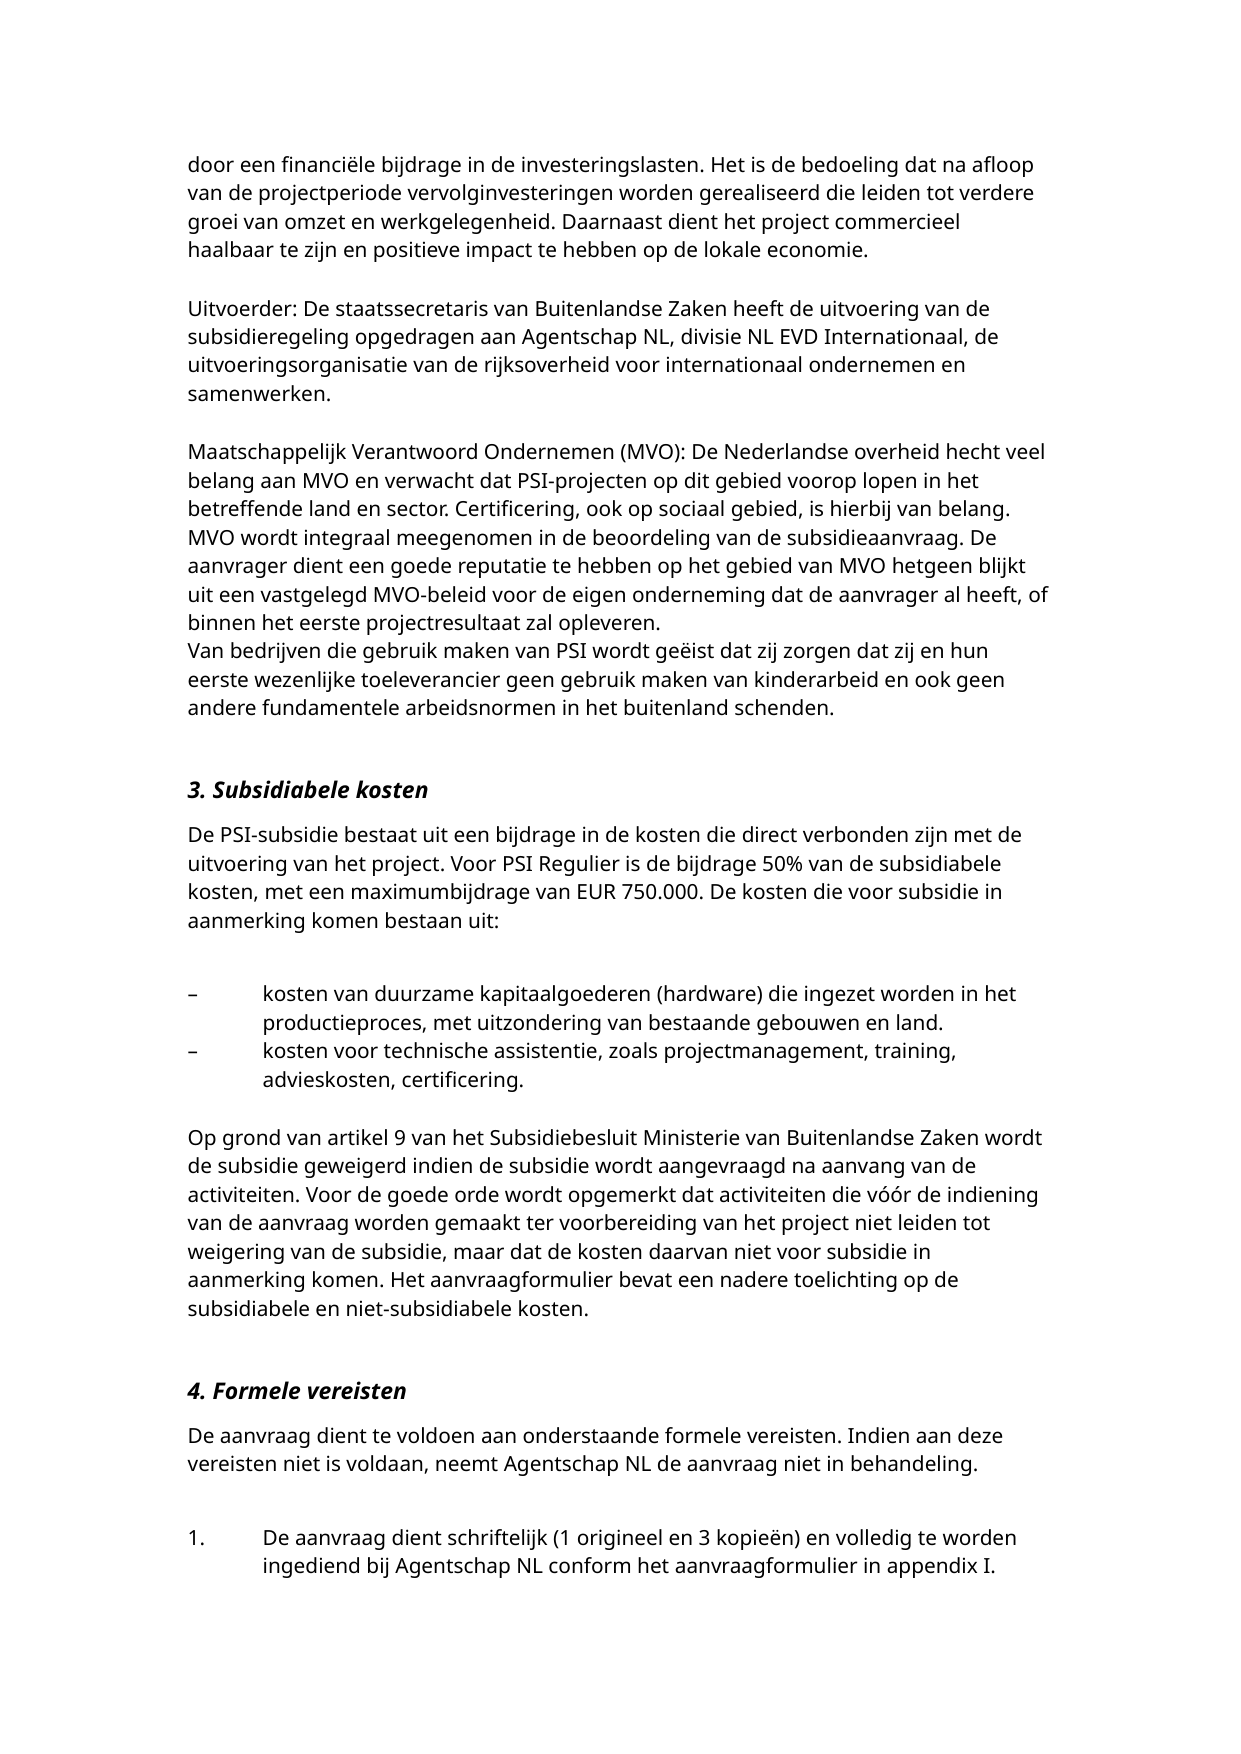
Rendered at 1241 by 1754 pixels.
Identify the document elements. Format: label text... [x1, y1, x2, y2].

text Uitvoerder: De staatssecretaris van Buitenlandse Zaken heeft de uitvoering van de subsidieregeling opgedragen aan Agentschap NL, divisie NL EVD Internationaal, de uitvoeringsorganisatie van de rijksoverheid voor internationaal ondernemen en samenwerken. [187, 294, 1053, 407]
text Van bedrijven die gebruik maken van PSI wordt geëist dat zij zorgen dat zij en hun eerste wezenlijke toeleverancier geen gebruik maken van kinderarbeid en ook geen andere fundamentele arbeidsnormen in het buitenland schenden. [187, 637, 1053, 722]
subtitle 4. Formele vereisten [187, 1375, 1053, 1406]
list kosten van duurzame kapitaalgoederen (hardware) die ingezet worden in het productieproces, met uitzondering van bestaande gebouwen en land. [187, 979, 1053, 1036]
list De aanvraag dient schriftelijk (1 origineel en 3 kopieën) en volledig te worden ingediend bij Agentschap NL conform het aanvraagformulier in appendix I. [187, 1523, 1053, 1580]
text Op grond van artikel 9 van het Subsidiebesluit Ministerie van Buitenlandse Zaken wordt de subsidie geweigerd indien de subsidie wordt aangevraagd na aanvang van de activiteiten. Voor de goede orde wordt opgemerkt dat activiteiten die vóór de indiening van de aanvraag worden gemaakt ter voorbereiding van het project niet leiden tot weigering van de subsidie, maar dat de kosten daarvan niet voor subsidie in aanmerking komen. Het aanvraagformulier bevat een nadere toelichting op de subsidiabele en niet-subsidiabele kosten. [187, 1123, 1053, 1322]
list kosten voor technische assistentie, zoals projectmanagement, training, advieskosten, certificering. [187, 1036, 1053, 1093]
text De PSI-subsidie bestaat uit een bijdrage in de kosten die direct verbonden zijn met de uitvoering van het project. Voor PSI Regulier is de bijdrage 50% van de subsidiabele kosten, met een maximumbijdrage van EUR 750.000. De kosten die voor subsidie in aanmerking komen bestaan uit: [187, 821, 1053, 934]
text door een financiële bijdrage in de investeringslasten. Het is de bedoeling dat na afloop van de projectperiode vervolginvesteringen worden gerealiseerd die leiden tot verdere groei van omzet en werkgelegenheid. Daarnaast dient het project commercieel haalbaar te zijn en positieve impact te hebben op de lokale economie. [187, 150, 1053, 264]
text Maatschappelijk Verantwoord Ondernemen (MVO): De Nederlandse overheid hecht veel belang aan MVO en verwacht dat PSI-projecten op dit gebied voorop lopen in het betreffende land en sector. Certificering, ook op sociaal gebied, is hierbij van belang. MVO wordt integraal meegenomen in de beoordeling van de subsidieaanvraag. De aanvrager dient een goede reputatie te hebben op het gebied van MVO hetgeen blijkt uit een vastgelegd MVO-beleid voor de eigen onderneming dat de aanvrager al heeft, of binnen het eerste projectresultaat zal opleveren. [187, 437, 1053, 637]
text De aanvraag dient te voldoen aan onderstaande formele vereisten. Indien aan deze vereisten niet is voldaan, neemt Agentschap NL de aanvraag niet in behandeling. [187, 1421, 1053, 1478]
subtitle 3. Subsidiabele kosten [187, 774, 1053, 806]
